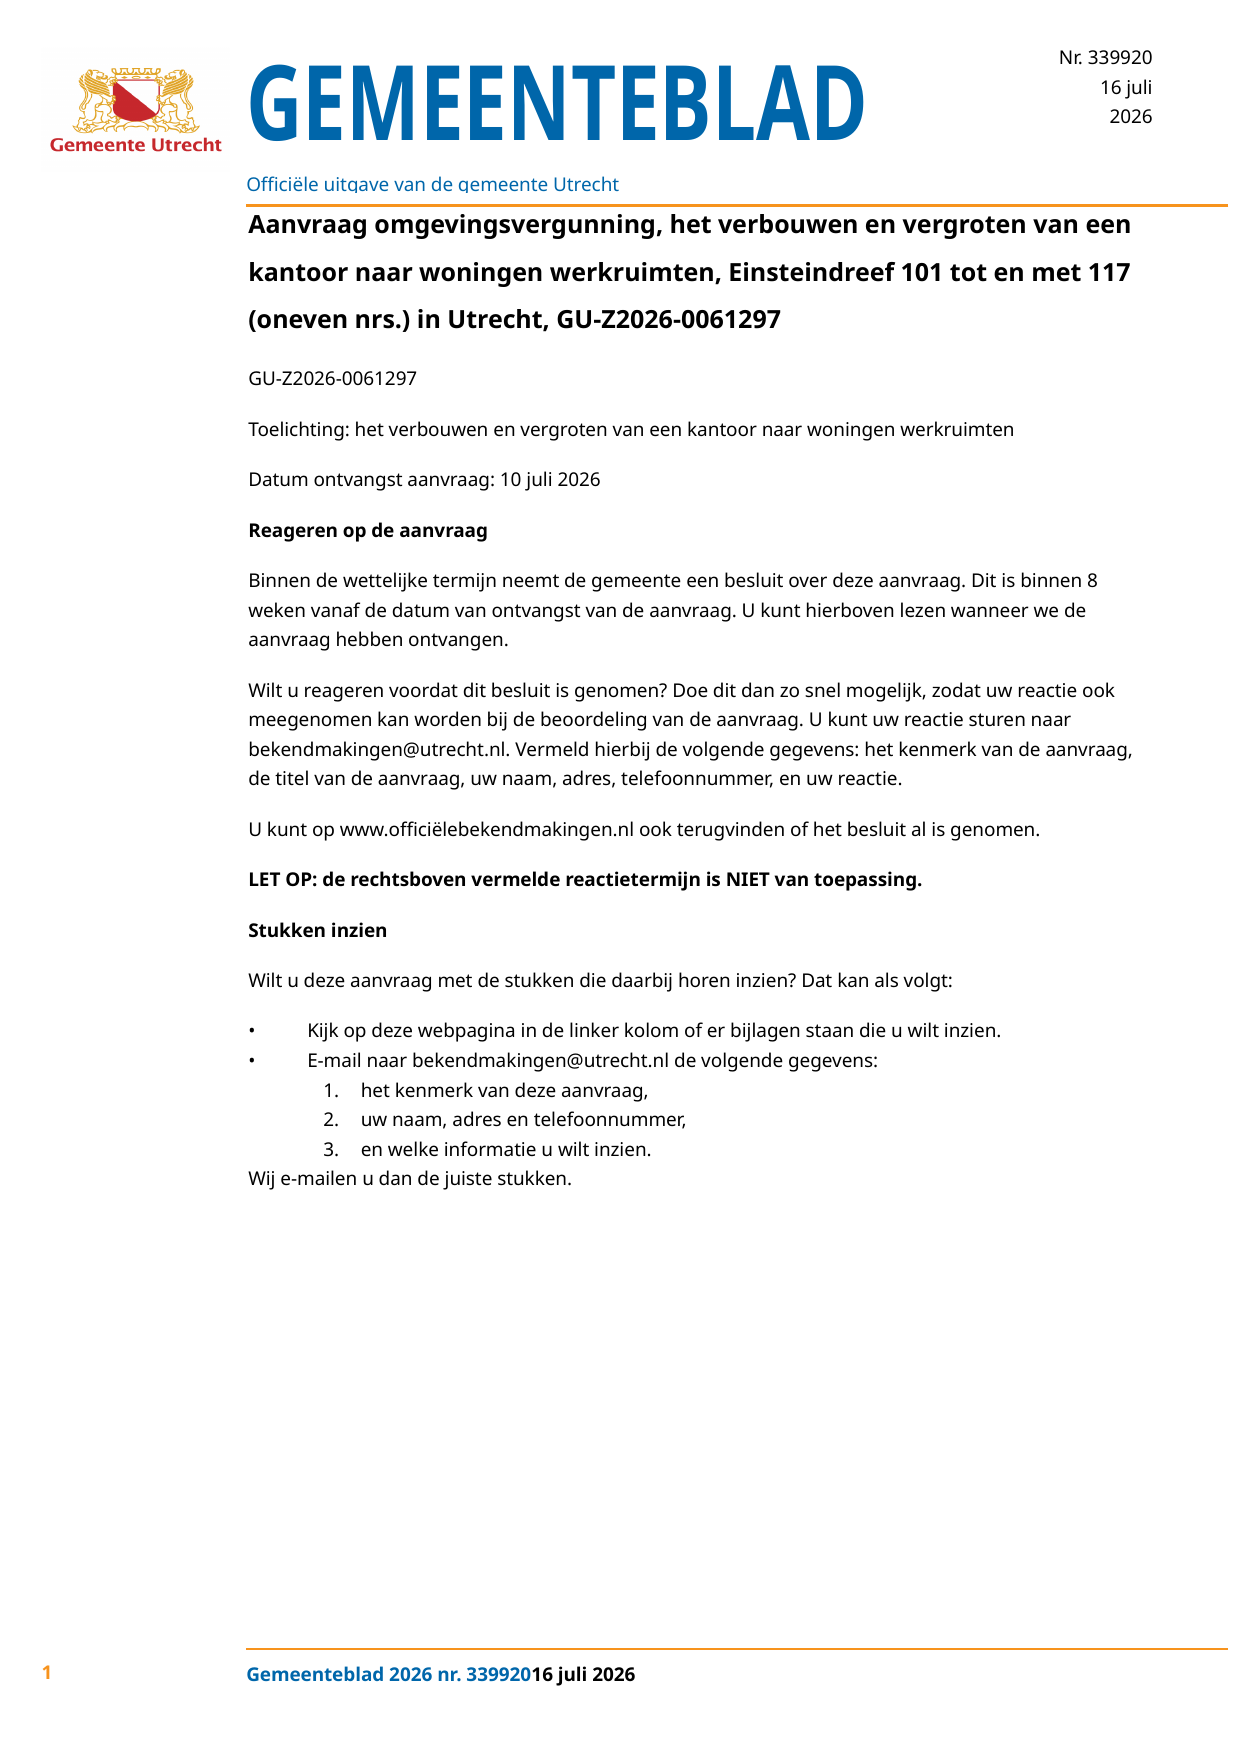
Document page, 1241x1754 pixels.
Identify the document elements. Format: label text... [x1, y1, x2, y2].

text Stukken inzien [248, 917, 1152, 942]
list het kenmerk van deze aanvraag, [323, 1077, 1152, 1102]
text Binnen de wettelijke termijn neemt de gemeente een besluit over deze aanvraag. Dit is binnen 8 weken vanaf de datum van ontvangst van de aanvraag. U kunt hierboven lezen wanneer we de aanvraag hebben ontvangen. [248, 567, 1152, 652]
text Toelichting: het verbouwen en vergroten van een kantoor naar woningen werkruimten [248, 416, 1152, 442]
text Wilt u reageren voordat dit besluit is genomen? Doe dit dan zo snel mogelijk, zodat uw reactie ook meegenomen kan worden bij de beoordeling van de aanvraag. U kunt uw reactie sturen naar bekendmakingen@utrecht.nl. Vermeld hierbij de volgende gegevens: het kenmerk van de aanvraag, de titel van de aanvraag, uw naam, adres, telefoonnummer, en uw reactie. [248, 677, 1152, 791]
picture [41, 47, 231, 172]
list Kijk op deze webpagina in de linker kolom of er bijlagen staan die u wilt inzien. [248, 1018, 1152, 1043]
list en welke informatie u wilt inzien. [323, 1136, 1152, 1162]
text GU-Z2026-0061297 [248, 366, 1152, 391]
text Wilt u deze aanvraag met de stukken die daarbij horen inzien? Dat kan als volgt: [248, 967, 1152, 993]
text Datum ontvangst aanvraag: 10 juli 2026 [248, 466, 1152, 492]
text U kunt op www.officiëlebekendmakingen.nl ook terugvinden of het besluit al is genomen. [248, 816, 1152, 842]
list E-mail naar bekendmakingen@utrecht.nl de volgende gegevens: [248, 1047, 1152, 1073]
text LET OP: de rechtsboven vermelde reactietermijn is NIET van toepassing. [248, 866, 1152, 892]
list uw naam, adres en telefoonnummer, [323, 1106, 1152, 1132]
text Wij e-mailen u dan de juiste stukken. [248, 1166, 1152, 1191]
text Reageren op de aanvraag [248, 517, 1152, 542]
text Aanvraag omgevingsvergunning, het verbouwen en vergroten van een kantoor naar woningen werkruimten, Einsteindreef 101 tot en met 117 (oneven nrs.) in Utrecht, GU-Z2026-0061297 [248, 207, 1152, 336]
